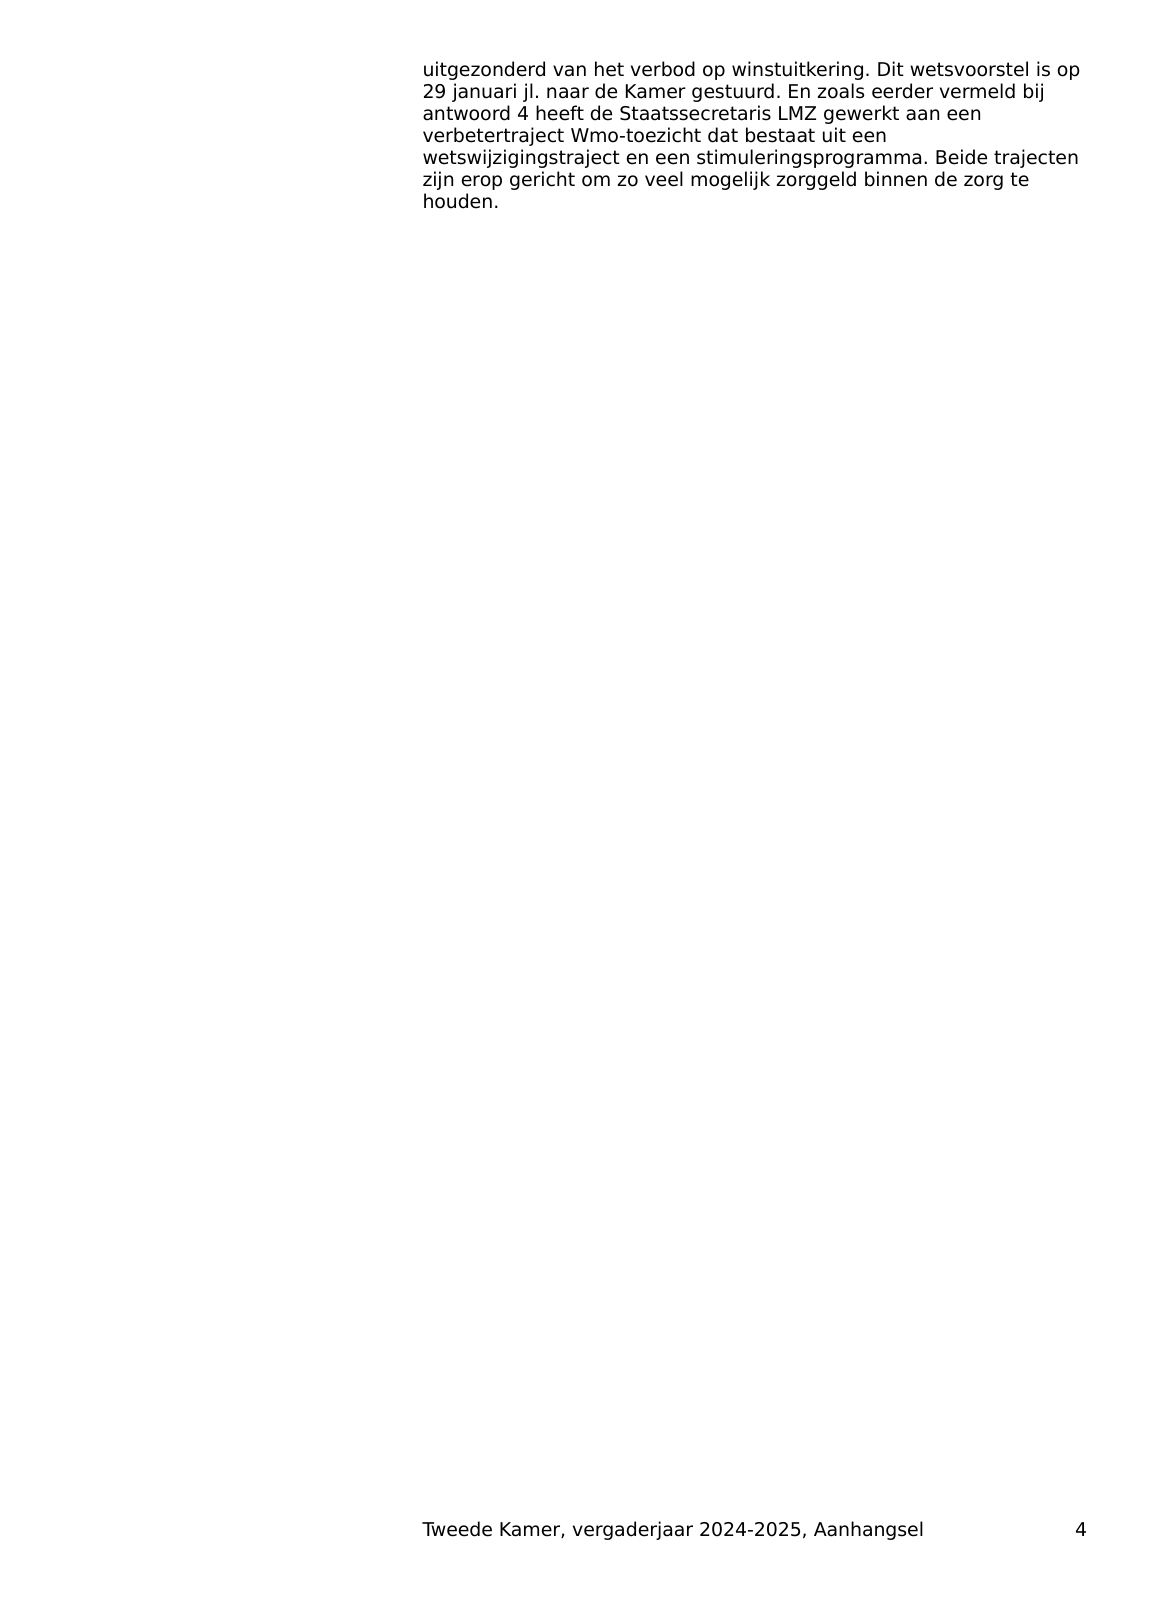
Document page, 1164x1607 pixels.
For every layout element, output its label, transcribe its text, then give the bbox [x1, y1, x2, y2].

text uitgezonderd van het verbod op winstuitkering. Dit wetsvoorstel is op 29 januari jl. naar de Kamer gestuurd. En zoals eerder vermeld bij antwoord 4 heeft de Staatssecretaris LMZ gewerkt aan een verbetertraject Wmo-toezicht dat bestaat uit een wetswijzigingstraject en een stimuleringsprogramma. Beide trajecten zijn erop gericht om zo veel mogelijk zorggeld binnen de zorg te houden. [422, 59, 1087, 213]
